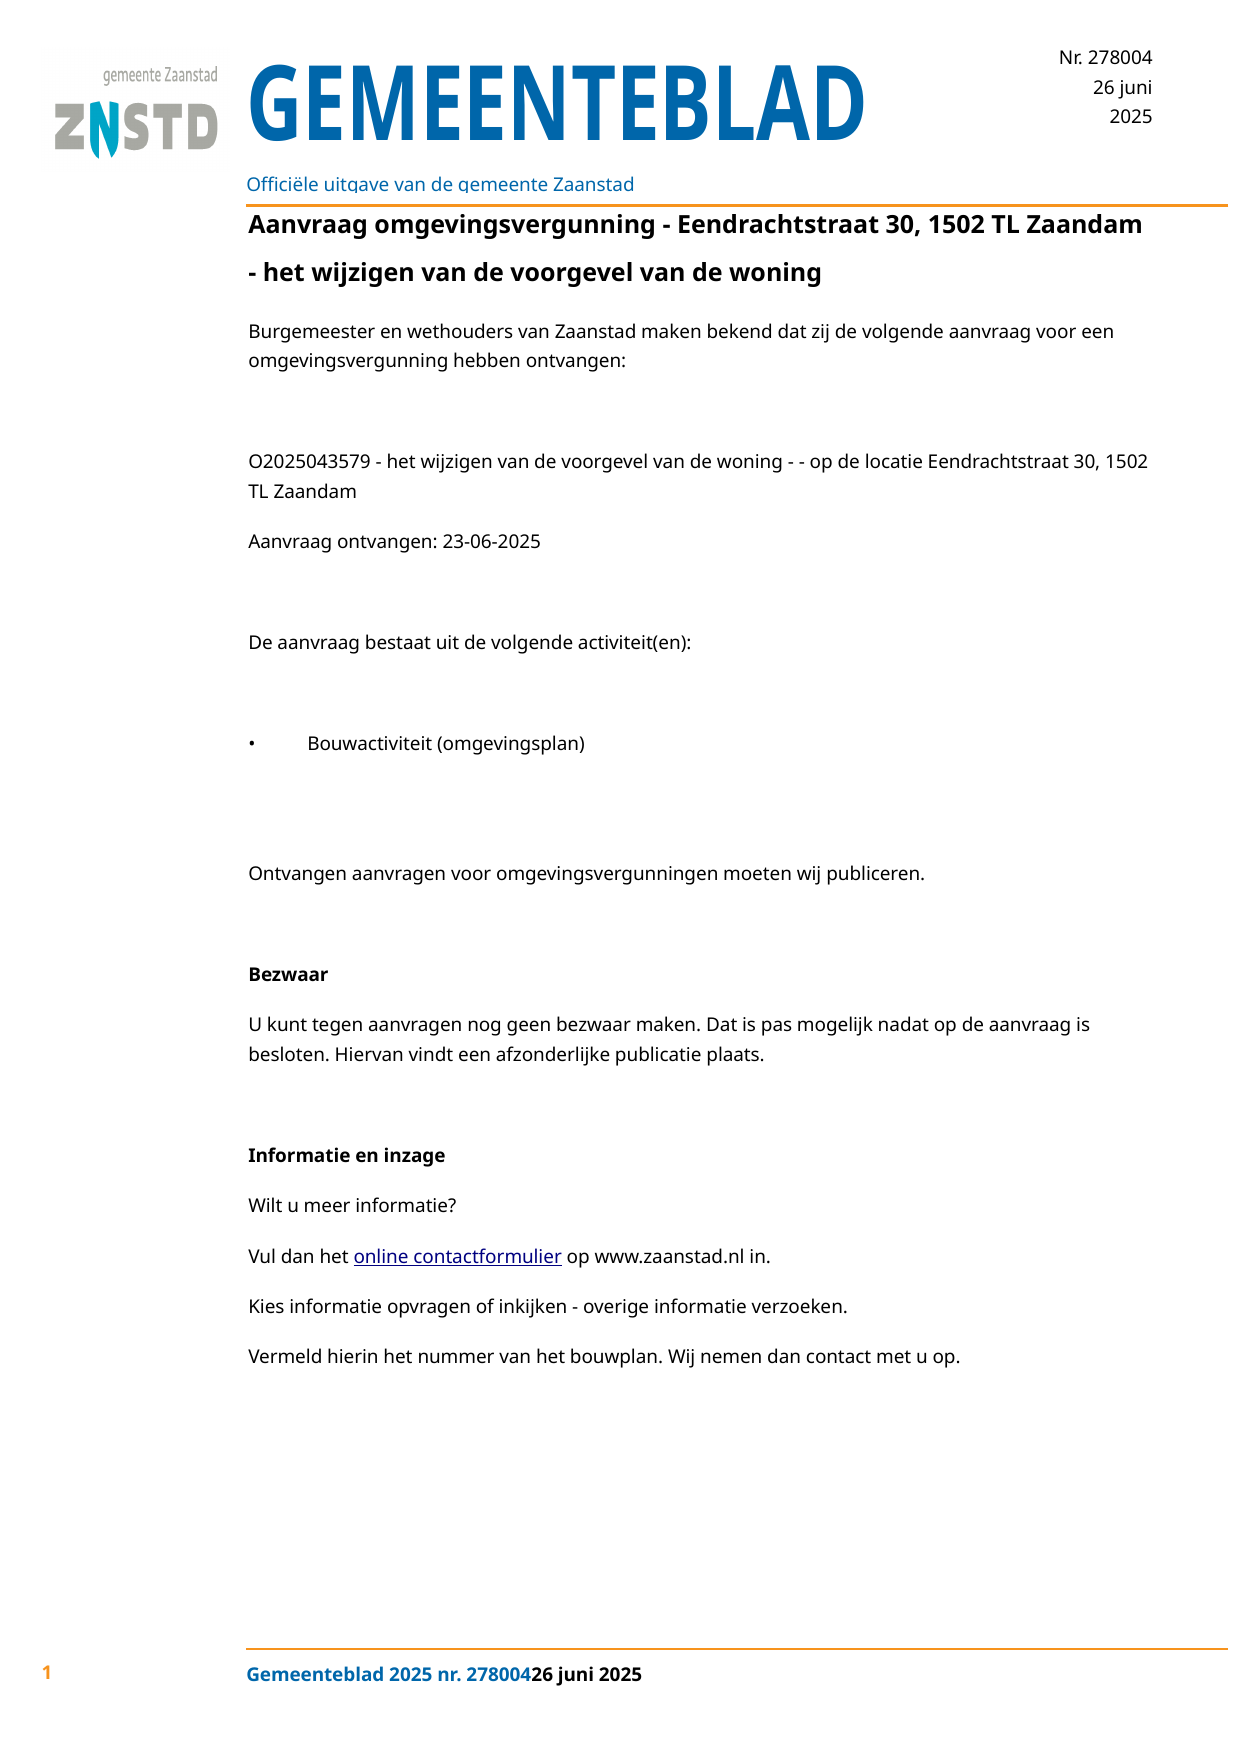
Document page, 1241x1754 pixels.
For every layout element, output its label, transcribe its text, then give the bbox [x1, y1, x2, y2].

text De aanvraag bestaat uit de volgende activiteit(en): [248, 629, 1152, 655]
text Kies informatie opvragen of inkijken - overige informatie verzoeken. [248, 1293, 1152, 1319]
text Burgemeester en wethouders van Zaanstad maken bekend dat zij de volgende aanvraag voor een omgevingsvergunning hebben ontvangen: [248, 318, 1152, 373]
text Informatie en inzage [248, 1142, 1152, 1168]
text Wilt u meer informatie? [248, 1192, 1152, 1218]
text Aanvraag ontvangen: 23-06-2025 [248, 528, 1152, 554]
text Bezwaar [248, 961, 1152, 987]
text Vul dan het online contactformulier op www.zaanstad.nl in. [248, 1243, 1152, 1269]
picture [41, 47, 231, 172]
text Vermeld hierin het nummer van het bouwplan. Wij nemen dan contact met u op. [248, 1344, 1152, 1369]
text U kunt tegen aanvragen nog geen bezwaar maken. Dat is pas mogelijk nadat op de aanvraag is besloten. Hiervan vindt een afzonderlijke publicatie plaats. [248, 1012, 1152, 1067]
text Ontvangen aanvragen voor omgevingsvergunningen moeten wij publiceren. [248, 860, 1152, 886]
list Bouwactiviteit (omgevingsplan) [248, 730, 1152, 756]
text Aanvraag omgevingsvergunning - Eendrachtstraat 30, 1502 TL Zaandam - het wijzigen van de voorgevel van de woning [248, 207, 1152, 288]
text O2025043579 - het wijzigen van de voorgevel van de woning - - op de locatie Eendrachtstraat 30, 1502 TL Zaandam [248, 448, 1152, 504]
